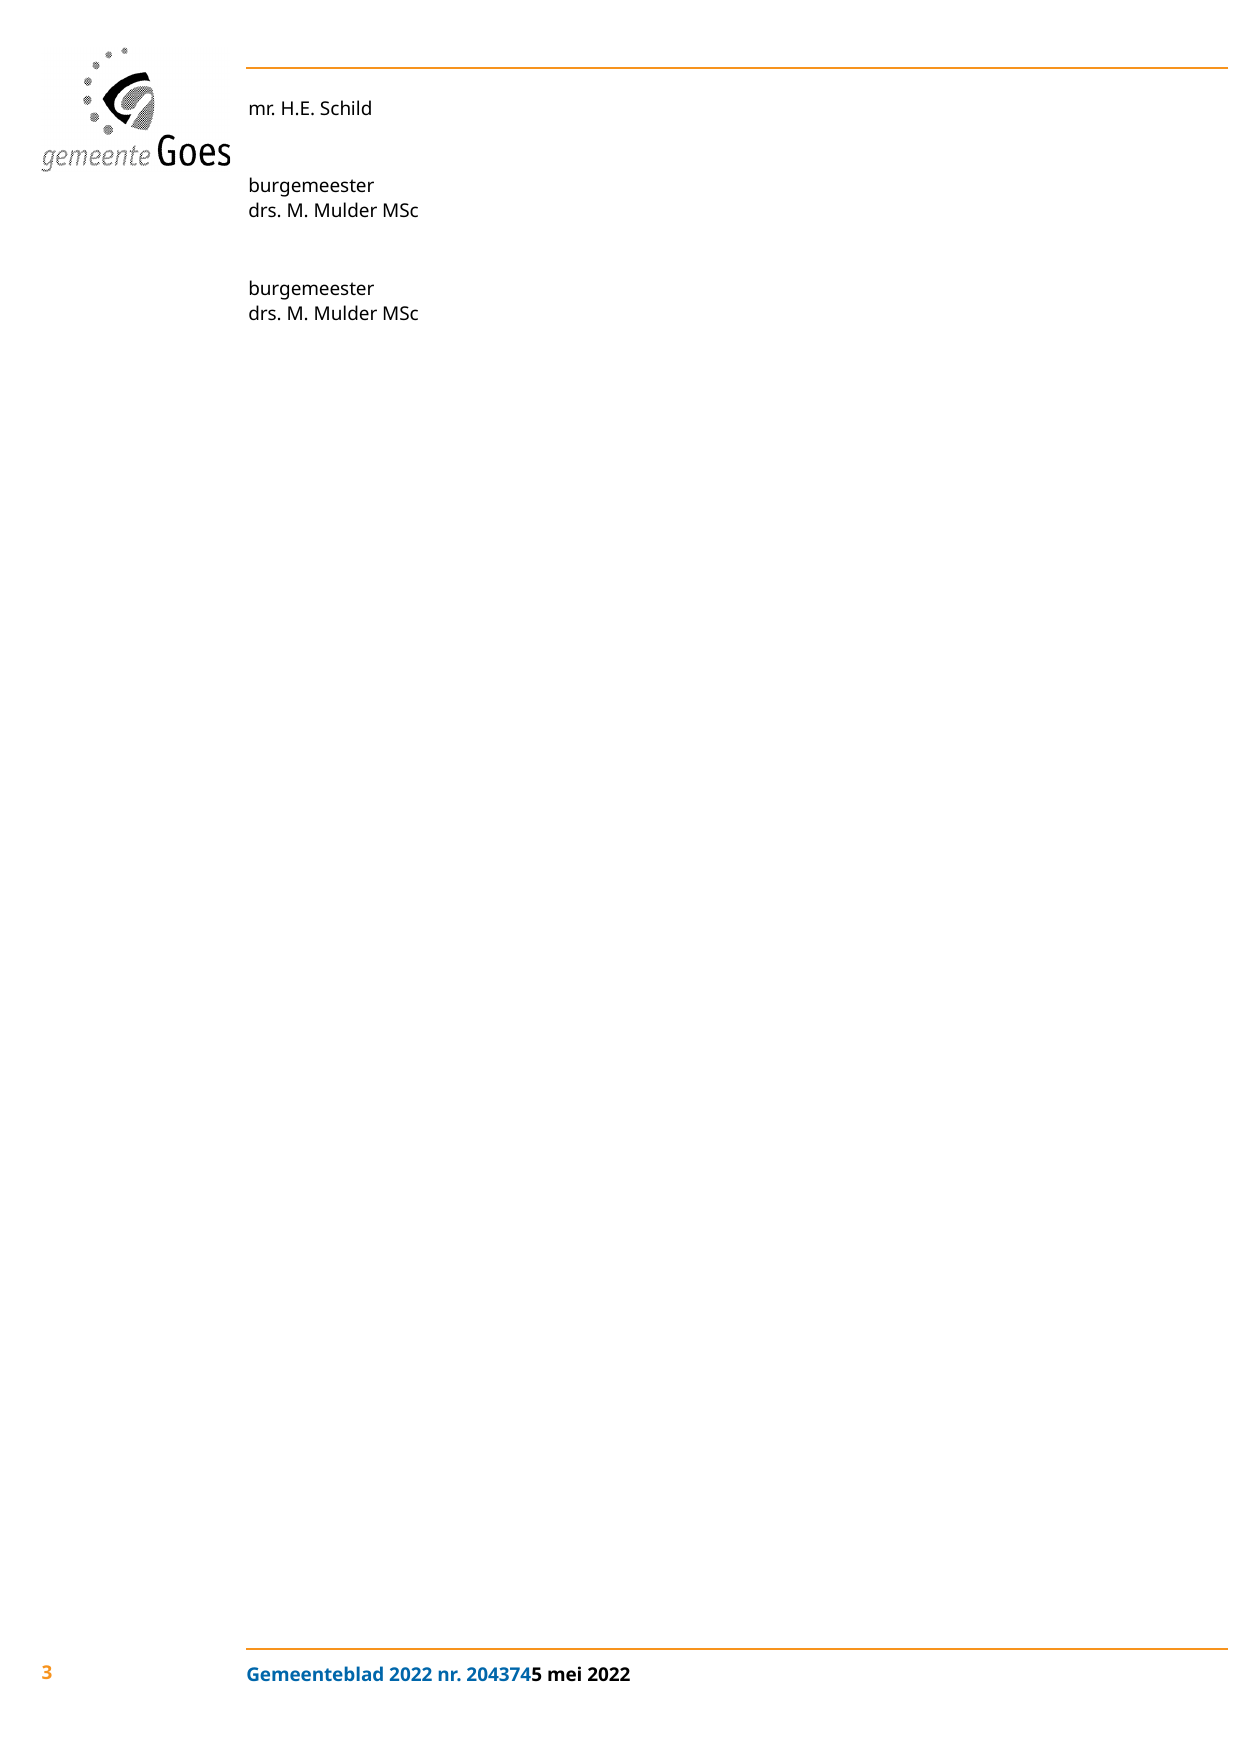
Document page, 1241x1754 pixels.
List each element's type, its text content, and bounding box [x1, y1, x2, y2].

text burgemeester [248, 172, 1152, 198]
text drs. M. Mulder MSc [248, 198, 1152, 223]
text drs. M. Mulder MSc [248, 301, 1152, 326]
text mr. H.E. Schild [248, 95, 1152, 121]
text burgemeester [248, 275, 1152, 301]
picture [41, 47, 231, 172]
